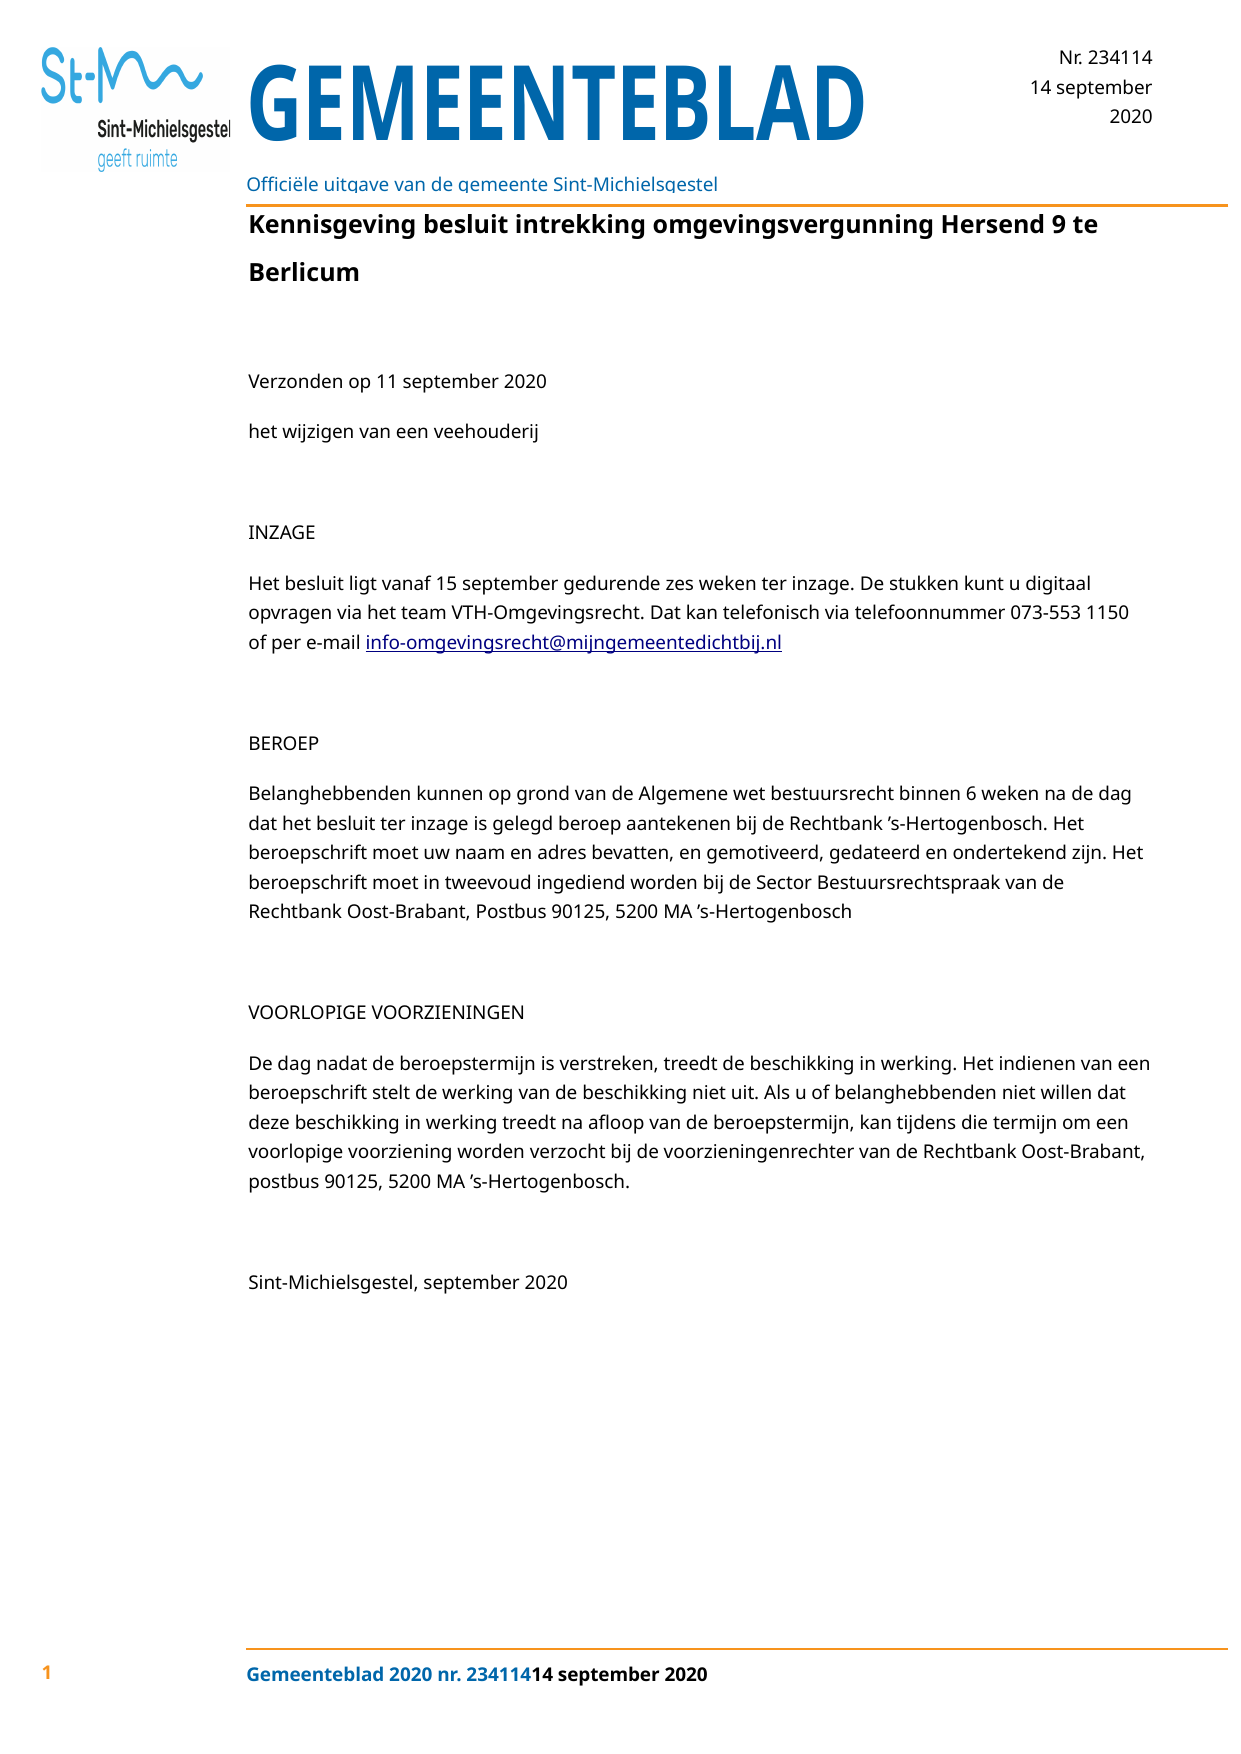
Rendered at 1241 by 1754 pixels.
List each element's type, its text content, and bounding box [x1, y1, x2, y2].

text De dag nadat de beroepstermijn is verstreken, treedt de beschikking in werking. Het indienen van een beroepschrift stelt de werking van de beschikking niet uit. Als u of belanghebbenden niet willen dat deze beschikking in werking treedt na afloop van de beroepstermijn, kan tijdens die termijn om een voorlopige voorziening worden verzocht bij de voorzieningenrechter van de Rechtbank Oost-Brabant, postbus 90125, 5200 MA ’s-Hertogenbosch. [248, 1050, 1152, 1194]
text Kennisgeving besluit intrekking omgevingsvergunning Hersend 9 te Berlicum [248, 207, 1152, 288]
text VOORLOPIGE VOORZIENINGEN [248, 999, 1152, 1025]
text Belanghebbenden kunnen op grond van de Algemene wet bestuursrecht binnen 6 weken na de dag dat het besluit ter inzage is gelegd beroep aantekenen bij de Rechtbank ’s-Hertogenbosch. Het beroepschrift moet uw naam en adres bevatten, en gemotiveerd, gedateerd en ondertekend zijn. Het beroepschrift moet in tweevoud ingediend worden bij de Sector Bestuursrechtspraak van de Rechtbank Oost-Brabant, Postbus 90125, 5200 MA ’s-Hertogenbosch [248, 780, 1152, 924]
text Het besluit ligt vanaf 15 september gedurende zes weken ter inzage. De stukken kunt u digitaal opvragen via het team VTH-Omgevingsrecht. Dat kan telefonisch via telefoonnummer 073-553 1150 of per e-mail info-omgevingsrecht@mijngemeentedichtbij.nl [248, 570, 1152, 655]
text het wijzigen van een veehouderij [248, 419, 1152, 444]
text BEROEP [248, 730, 1152, 756]
text Verzonden op 11 september 2020 [248, 368, 1152, 394]
picture [41, 47, 231, 172]
text Sint-Michielsgestel, september 2020 [248, 1269, 1152, 1295]
text INZAGE [248, 519, 1152, 545]
